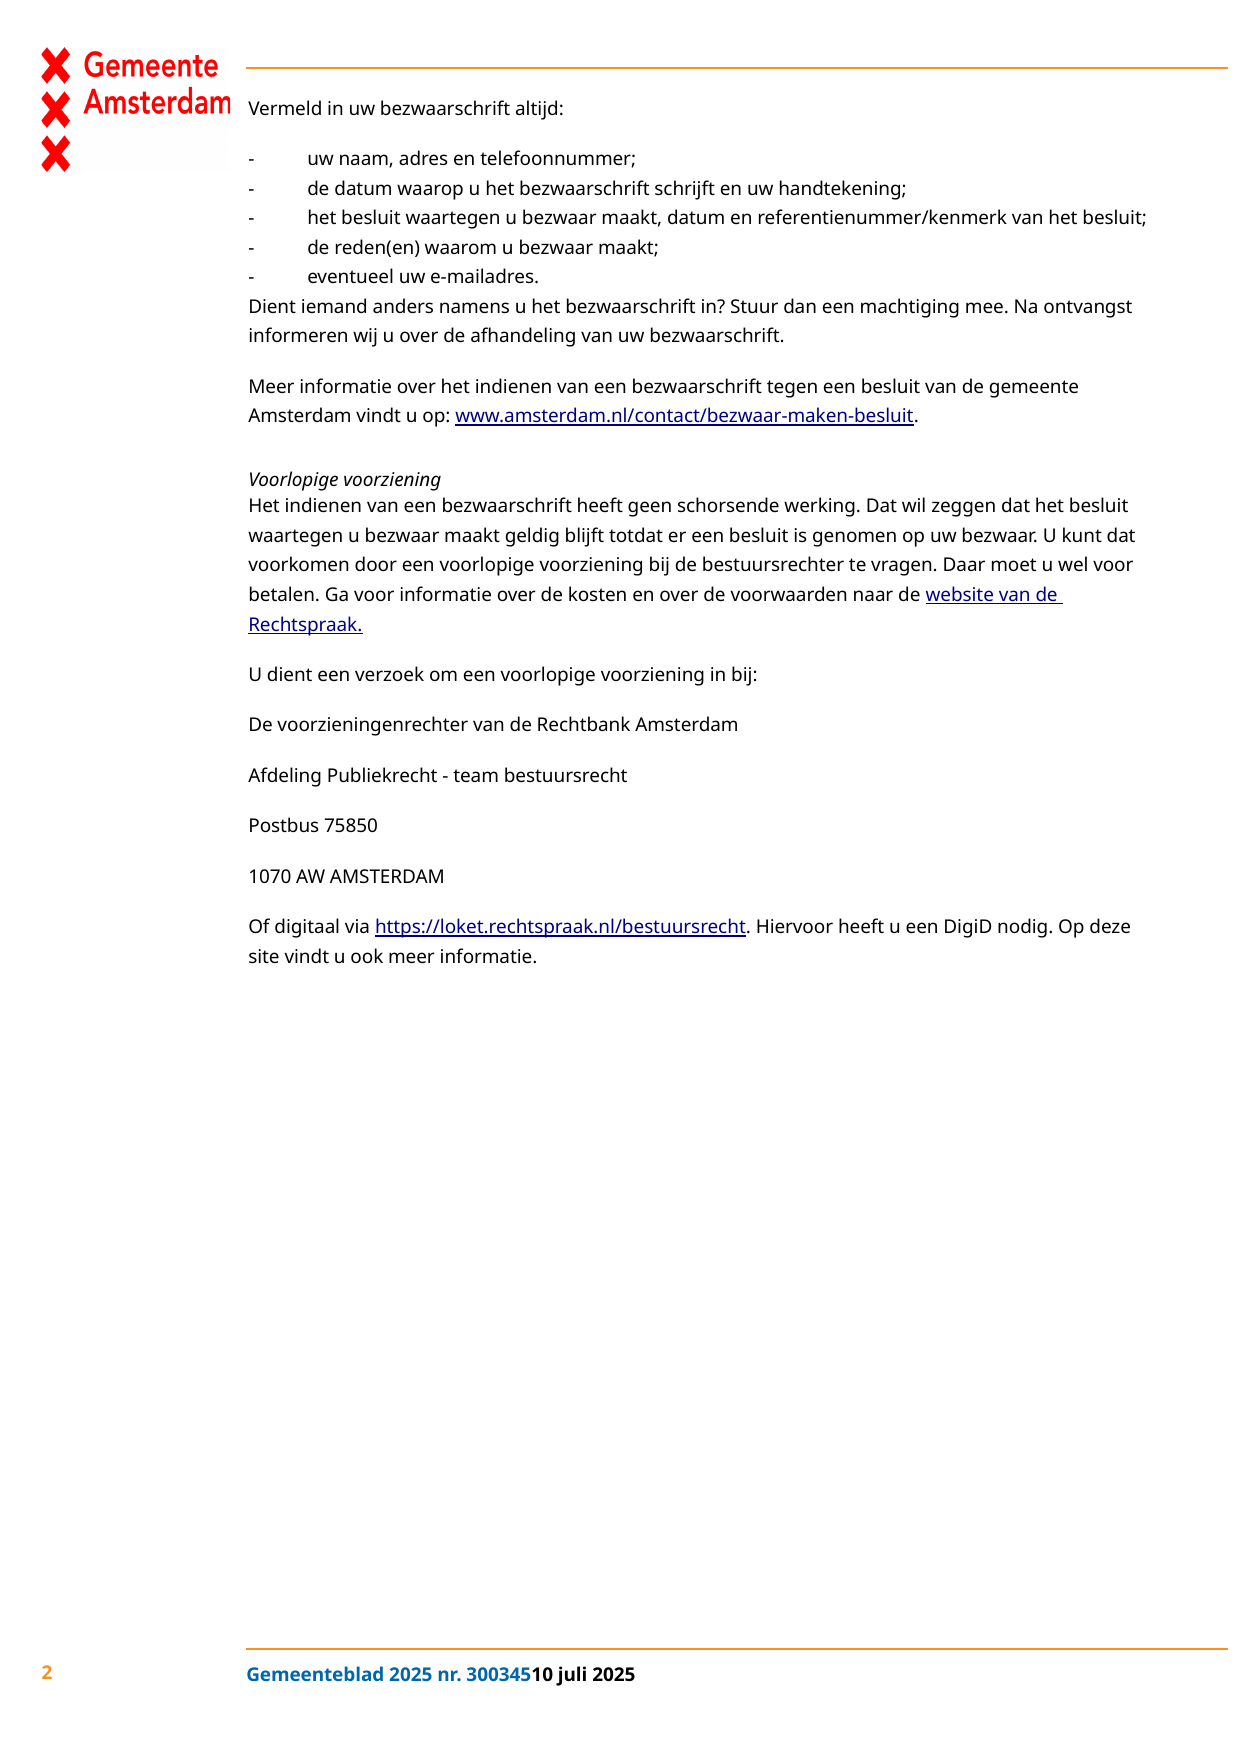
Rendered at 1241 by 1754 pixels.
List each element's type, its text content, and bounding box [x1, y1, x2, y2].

text 1070 AW AMSTERDAM [248, 863, 1152, 888]
list de reden(en) waarom u bezwaar maakt; [248, 234, 1152, 260]
list de datum waarop u het bezwaarschrift schrijft en uw handtekening; [248, 175, 1152, 201]
text Postbus 75850 [248, 812, 1152, 838]
text Of digitaal via https://loket.rechtspraak.nl/bestuursrecht. Hiervoor heeft u een DigiD nodig. Op deze site vindt u ook meer informatie. [248, 913, 1152, 968]
list uw naam, adres en telefoonnummer; [248, 145, 1152, 171]
picture [41, 47, 231, 172]
text Het indienen van een bezwaarschrift heeft geen schorsende werking. Dat wil zeggen dat het besluit waartegen u bezwaar maakt geldig blijft totdat er een besluit is genomen op uw bezwaar. U kunt dat voorkomen door een voorlopige voorziening bij de bestuursrechter te vragen. Daar moet u wel voor betalen. Ga voor informatie over de kosten en over de voorwaarden naar de website van de Rechtspraak. [248, 492, 1152, 636]
text De voorzieningenrechter van de Rechtbank Amsterdam [248, 712, 1152, 737]
list eventueel uw e-mailadres. [248, 263, 1152, 289]
text U dient een verzoek om een voorlopige voorziening in bij: [248, 661, 1152, 687]
text Vermeld in uw bezwaarschrift altijd: [248, 95, 1152, 121]
text Dient iemand anders namens u het bezwaarschrift in? Stuur dan een machtiging mee. Na ontvangst informeren wij u over de afhandeling van uw bezwaarschrift. [248, 293, 1152, 348]
text Meer informatie over het indienen van een bezwaarschrift tegen een besluit van de gemeente Amsterdam vindt u op: www.amsterdam.nl/contact/bezwaar-maken-besluit. [248, 373, 1152, 428]
text Voorlopige voorziening [248, 467, 1152, 492]
list het besluit waartegen u bezwaar maakt, datum en referentienummer/kenmerk van het besluit; [248, 204, 1152, 230]
text Afdeling Publiekrecht - team bestuursrecht [248, 762, 1152, 788]
